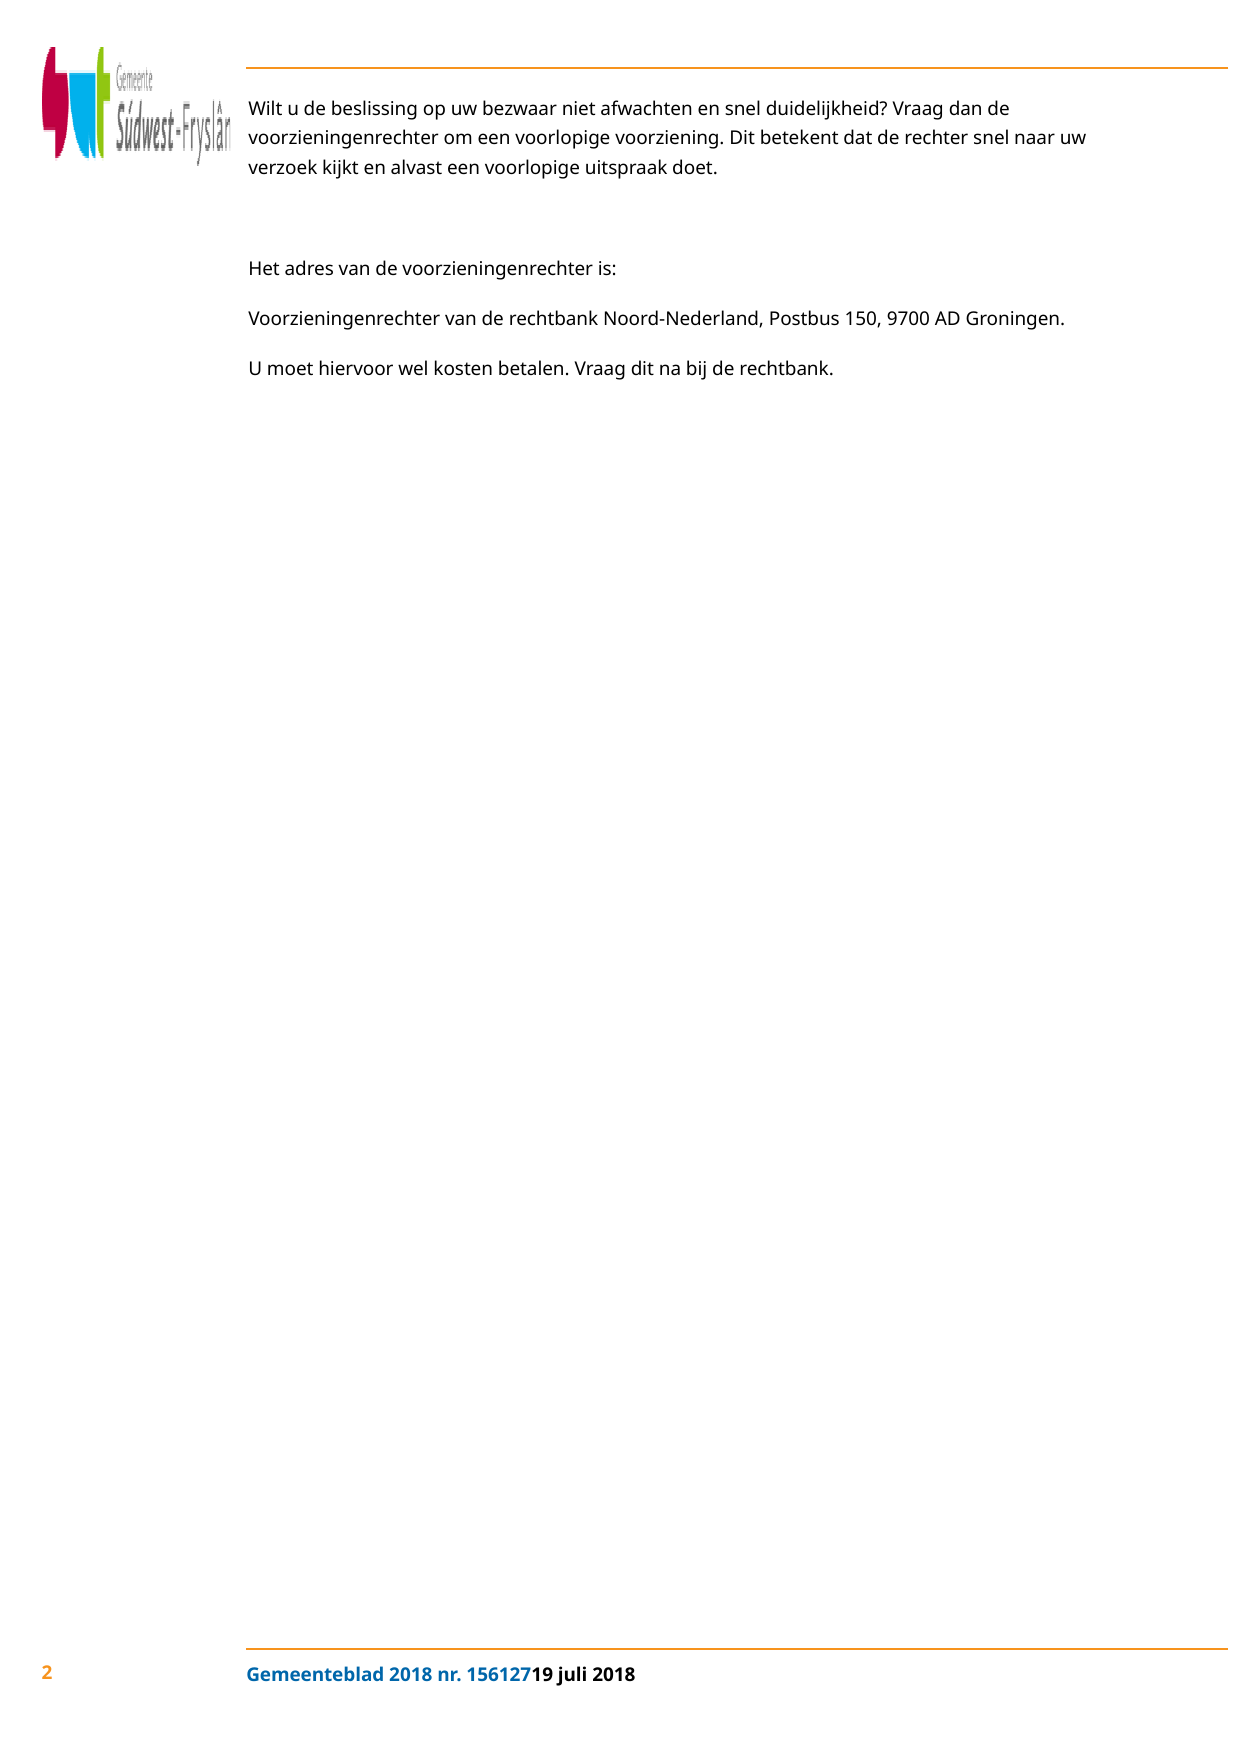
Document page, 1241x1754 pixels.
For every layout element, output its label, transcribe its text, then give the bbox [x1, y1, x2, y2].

picture [41, 47, 231, 172]
text Het adres van de voorzieningenrechter is: [248, 255, 1152, 281]
text Voorzieningenrechter van de rechtbank Noord-Nederland, Postbus 150, 9700 AD Groningen. [248, 305, 1152, 331]
text Wilt u de beslissing op uw bezwaar niet afwachten en snel duidelijkheid? Vraag dan de voorzieningenrechter om een voorlopige voorziening. Dit betekent dat de rechter snel naar uw verzoek kijkt en alvast een voorlopige uitspraak doet. [248, 95, 1152, 180]
text U moet hiervoor wel kosten betalen. Vraag dit na bij de rechtbank. [248, 356, 1152, 381]
